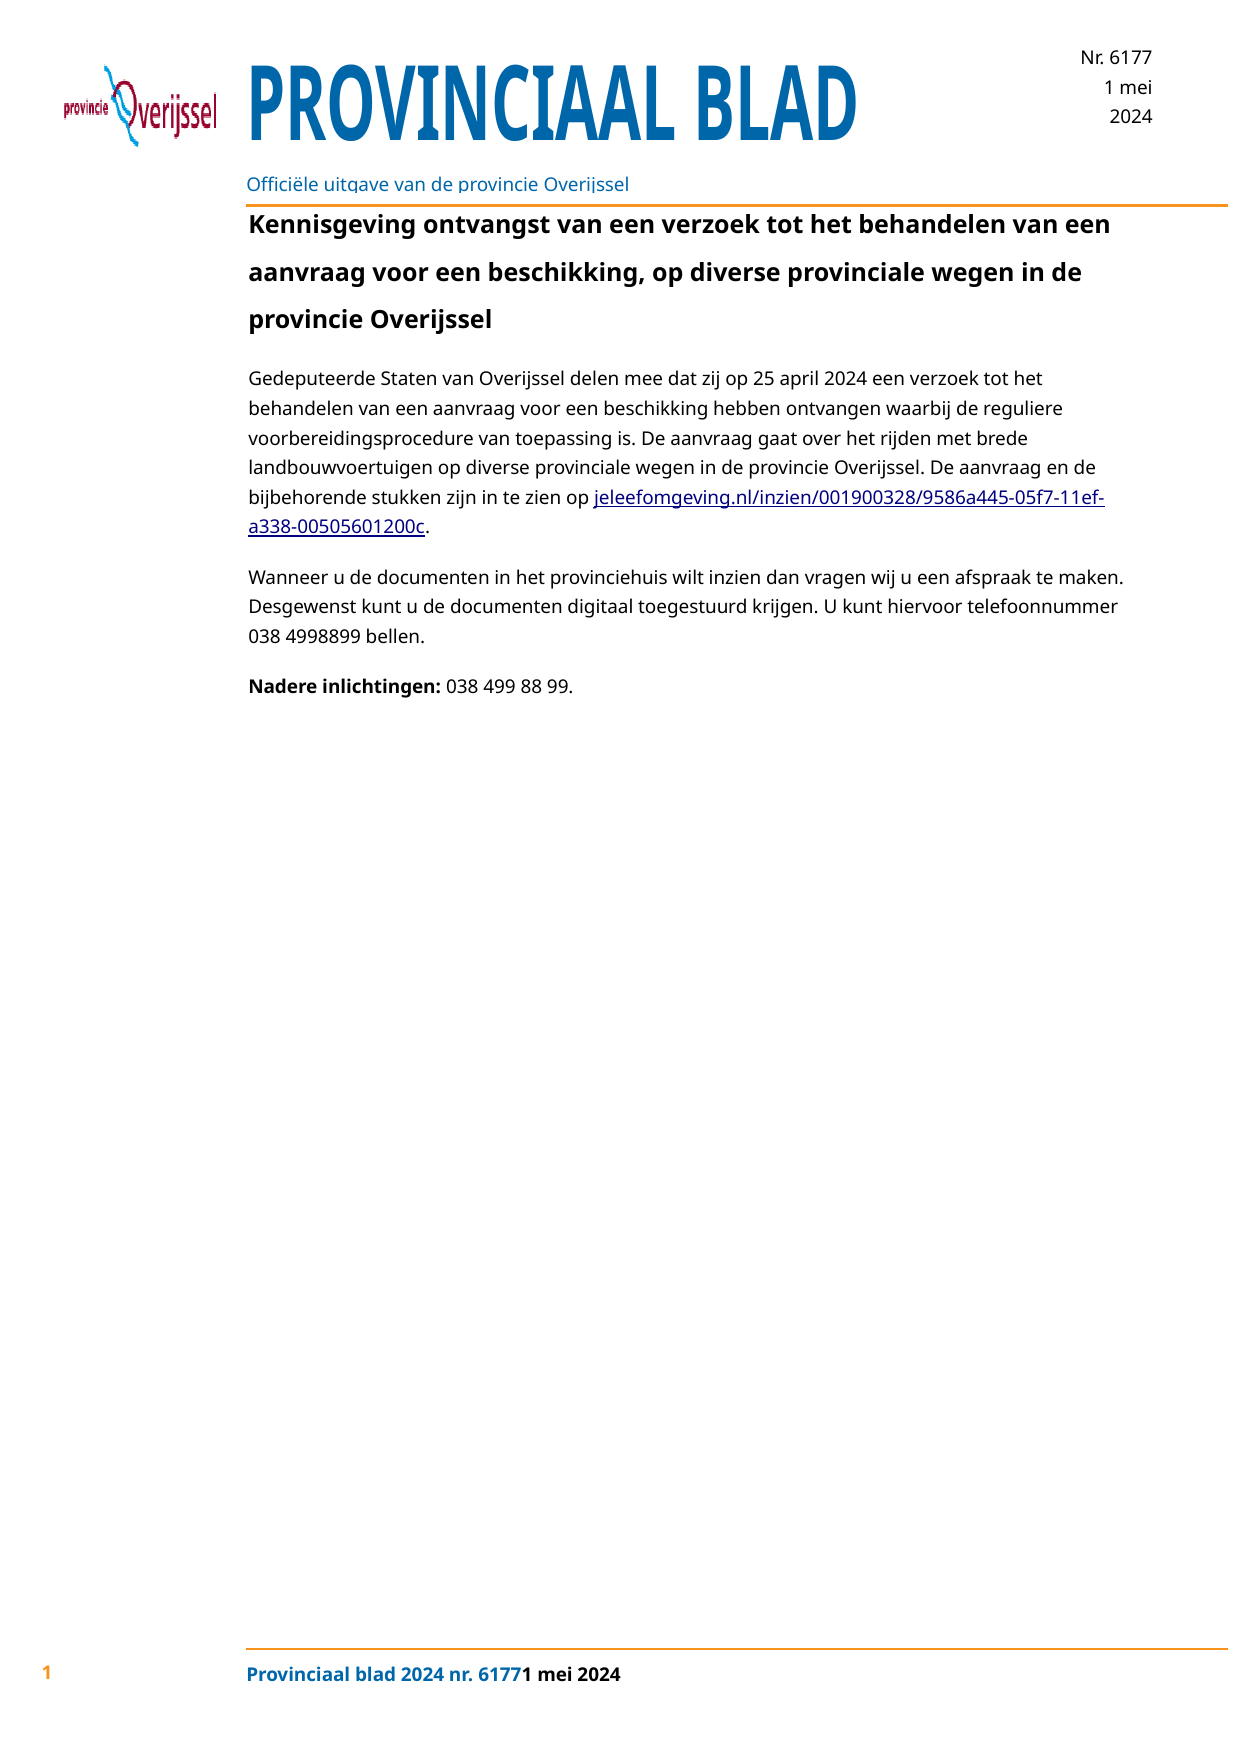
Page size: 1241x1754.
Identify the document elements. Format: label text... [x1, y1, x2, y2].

text Kennisgeving ontvangst van een verzoek tot het behandelen van een aanvraag voor een beschikking, op diverse provinciale wegen in de provincie Overijssel [248, 207, 1152, 336]
text Wanneer u de documenten in het provinciehuis wilt inzien dan vragen wij u een afspraak te maken. Desgewenst kunt u de documenten digitaal toegestuurd krijgen. U kunt hiervoor telefoonnummer 038 4998899 bellen. [248, 564, 1152, 649]
picture [41, 47, 231, 172]
text Gedeputeerde Staten van Overijssel delen mee dat zij op 25 april 2024 een verzoek tot het behandelen van een aanvraag voor een beschikking hebben ontvangen waarbij de reguliere voorbereidingsprocedure van toepassing is. De aanvraag gaat over het rijden met brede landbouwvoertuigen op diverse provinciale wegen in de provincie Overijssel. De aanvraag en de bijbehorende stukken zijn in te zien op jeleefomgeving.nl/inzien/001900328/9586a445-05f7-11ef-a338-00505601200c. [248, 366, 1152, 539]
text Nadere inlichtingen: 038 499 88 99. [248, 673, 1152, 699]
